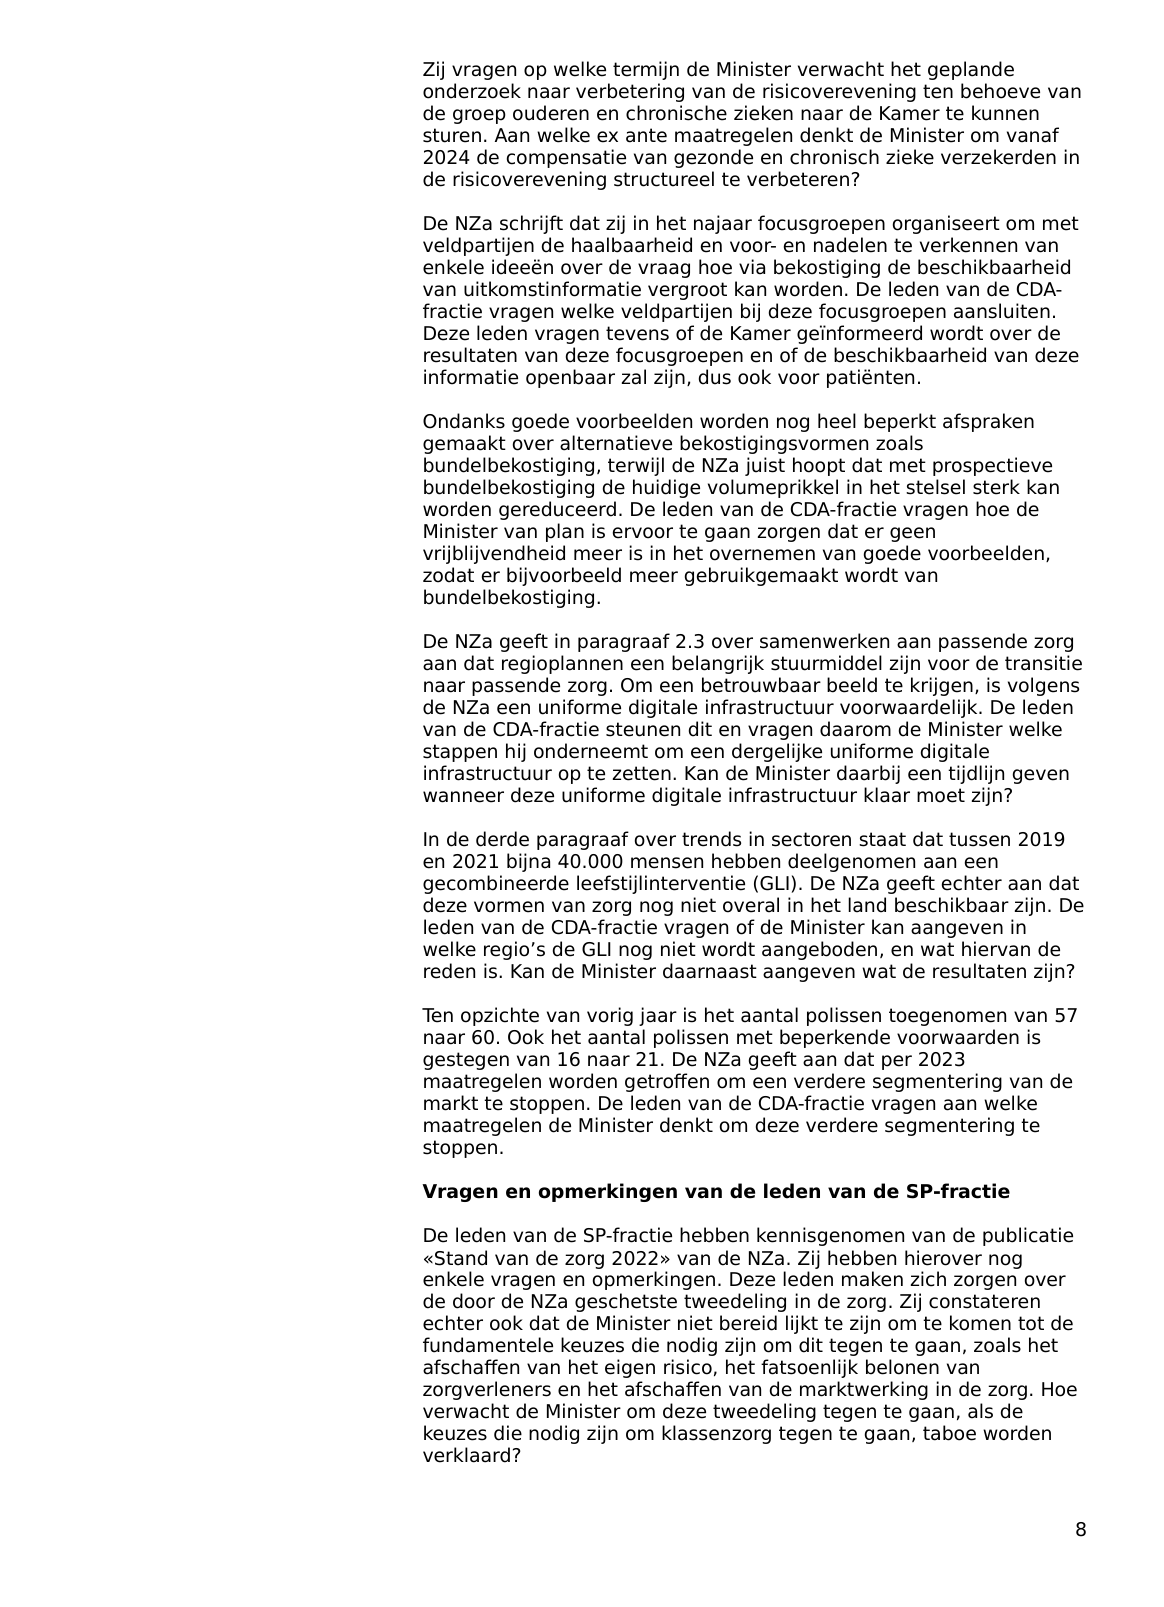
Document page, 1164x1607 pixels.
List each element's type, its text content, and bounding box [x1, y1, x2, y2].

text Zij vragen op welke termijn de Minister verwacht het geplande onderzoek naar verbetering van de risicoverevening ten behoeve van de groep ouderen en chronische zieken naar de Kamer te kunnen sturen. Aan welke ex ante maatregelen denkt de Minister om vanaf 2024 de compensatie van gezonde en chronisch zieke verzekerden in de risicoverevening structureel te verbeteren? [422, 59, 1087, 191]
text Ten opzichte van vorig jaar is het aantal polissen toegenomen van 57 naar 60. Ook het aantal polissen met beperkende voorwaarden is gestegen van 16 naar 21. De NZa geeft aan dat per 2023 maatregelen worden getroffen om een verdere segmentering van de markt te stoppen. De leden van de CDA-fractie vragen aan welke maatregelen de Minister denkt om deze verdere segmentering te stoppen. [422, 1005, 1087, 1159]
subtitle Vragen en opmerkingen van de leden van de SP-fractie [422, 1181, 1087, 1203]
text De leden van de SP-fractie hebben kennisgenomen van de publicatie «Stand van de zorg 2022» van de NZa. Zij hebben hierover nog enkele vragen en opmerkingen. Deze leden maken zich zorgen over de door de NZa geschetste tweedeling in de zorg. Zij constateren echter ook dat de Minister niet bereid lijkt te zijn om te komen tot de fundamentele keuzes die nodig zijn om dit tegen te gaan, zoals het afschaffen van het eigen risico, het fatsoenlijk belonen van zorgverleners en het afschaffen van de marktwerking in de zorg. Hoe verwacht de Minister om deze tweedeling tegen te gaan, als de keuzes die nodig zijn om klassenzorg tegen te gaan, taboe worden verklaard? [422, 1225, 1087, 1467]
text In de derde paragraaf over trends in sectoren staat dat tussen 2019 en 2021 bijna 40.000 mensen hebben deelgenomen aan een gecombineerde leefstijlinterventie (GLI). De NZa geeft echter aan dat deze vormen van zorg nog niet overal in het land beschikbaar zijn. De leden van de CDA-fractie vragen of de Minister kan aangeven in welke regio’s de GLI nog niet wordt aangeboden, en wat hiervan de reden is. Kan de Minister daarnaast aangeven wat de resultaten zijn? [422, 829, 1087, 983]
text Ondanks goede voorbeelden worden nog heel beperkt afspraken gemaakt over alternatieve bekostigingsvormen zoals bundelbekostiging, terwijl de NZa juist hoopt dat met prospectieve bundelbekostiging de huidige volumeprikkel in het stelsel sterk kan worden gereduceerd. De leden van de CDA-fractie vragen hoe de Minister van plan is ervoor te gaan zorgen dat er geen vrijblijvendheid meer is in het overnemen van goede voorbeelden, zodat er bijvoorbeeld meer gebruikgemaakt wordt van bundelbekostiging. [422, 411, 1087, 609]
text De NZa schrijft dat zij in het najaar focusgroepen organiseert om met veldpartijen de haalbaarheid en voor- en nadelen te verkennen van enkele ideeën over de vraag hoe via bekostiging de beschikbaarheid van uitkomstinformatie vergroot kan worden. De leden van de CDA-fractie vragen welke veldpartijen bij deze focusgroepen aansluiten. Deze leden vragen tevens of de Kamer geïnformeerd wordt over de resultaten van deze focusgroepen en of de beschikbaarheid van deze informatie openbaar zal zijn, dus ook voor patiënten. [422, 213, 1087, 389]
text De NZa geeft in paragraaf 2.3 over samenwerken aan passende zorg aan dat regioplannen een belangrijk stuurmiddel zijn voor de transitie naar passende zorg. Om een betrouwbaar beeld te krijgen, is volgens de NZa een uniforme digitale infrastructuur voorwaardelijk. De leden van de CDA-fractie steunen dit en vragen daarom de Minister welke stappen hij onderneemt om een dergelijke uniforme digitale infrastructuur op te zetten. Kan de Minister daarbij een tijdlijn geven wanneer deze uniforme digitale infrastructuur klaar moet zijn? [422, 631, 1087, 807]
